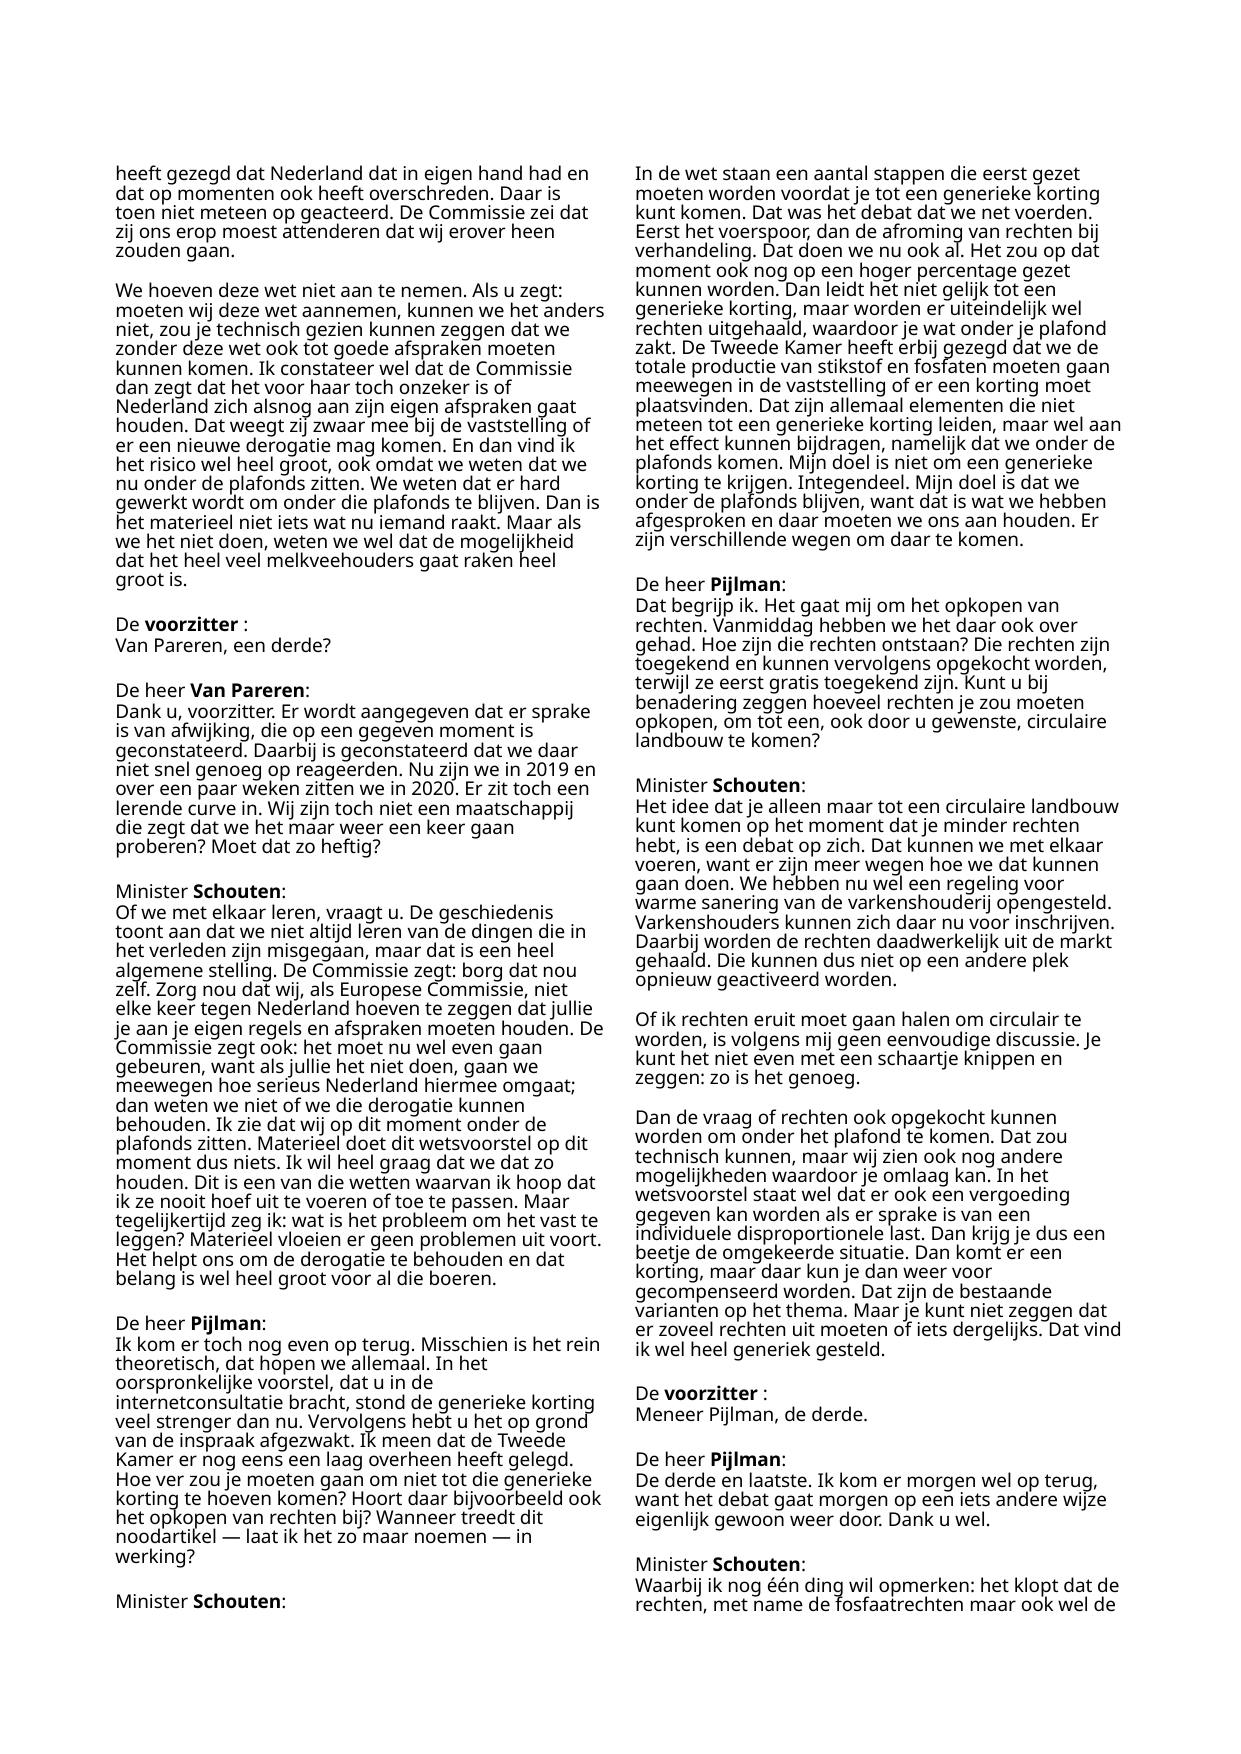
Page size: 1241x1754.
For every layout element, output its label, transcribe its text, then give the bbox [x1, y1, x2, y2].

text Meneer Pijlman, de derde. [635, 1406, 1125, 1426]
text We hoeven deze wet niet aan te nemen. Als u zegt: moeten wij deze wet aannemen, kunnen we het anders niet, zou je technisch gezien kunnen zeggen dat we zonder deze wet ook tot goede afspraken moeten kunnen komen. Ik constateer wel dat de Commissie dan zegt dat het voor haar toch onzeker is of Nederland zich alsnog aan zijn eigen afspraken gaat houden. Dat weegt zij zwaar mee bij de vaststelling of er een nieuwe derogatie mag komen. En dan vind ik het risico wel heel groot, ook omdat we weten dat we nu onder de plafonds zitten. We weten dat er hard gewerkt wordt om onder die plafonds te blijven. Dan is het materieel niet iets wat nu iemand raakt. Maar als we het niet doen, weten we wel dat de mogelijkheid dat het heel veel melkveehouders gaat raken heel groot is. [115, 282, 605, 591]
text Minister Schouten: [635, 1551, 1125, 1577]
text Ik kom er toch nog even op terug. Misschien is het rein theoretisch, dat hopen we allemaal. In het oorspronkelijke voorstel, dat u in de internetconsultatie bracht, stond de generieke korting veel strenger dan nu. Vervolgens hebt u het op grond van de inspraak afgezwakt. Ik meen dat de Tweede Kamer er nog eens een laag overheen heeft gelegd. Hoe ver zou je moeten gaan om niet tot die generieke korting te hoeven komen? Hoort daar bijvoorbeeld ook het opkopen van rechten bij? Wanneer treedt dit noodartikel — laat ik het zo maar noemen — in werking? [115, 1336, 605, 1567]
text Dat begrijp ik. Het gaat mij om het opkopen van rechten. Vanmiddag hebben we het daar ook over gehad. Hoe zijn die rechten ontstaan? Die rechten zijn toegekend en kunnen vervolgens opgekocht worden, terwijl ze eerst gratis toegekend zijn. Kunt u bij benadering zeggen hoeveel rechten je zou moeten opkopen, om tot een, ook door u gewenste, circulaire landbouw te komen? [635, 597, 1125, 751]
text Het idee dat je alleen maar tot een circulaire landbouw kunt komen op het moment dat je minder rechten hebt, is een debat op zich. Dat kunnen we met elkaar voeren, want er zijn meer wegen hoe we dat kunnen gaan doen. We hebben nu wel een regeling voor warme sanering van de varkenshouderij opengesteld. Varkenshouders kunnen zich daar nu voor inschrijven. Daarbij worden de rechten daadwerkelijk uit de markt gehaald. Die kunnen dus niet op een andere plek opnieuw geactiveerd worden. [635, 798, 1125, 991]
text Minister Schouten: [635, 772, 1125, 798]
text De voorzitter : [115, 612, 605, 637]
text Minister Schouten: [115, 1588, 605, 1614]
text Dan de vraag of rechten ook opgekocht kunnen worden om onder het plafond te komen. Dat zou technisch kunnen, maar wij zien ook nog andere mogelijkheden waardoor je omlaag kan. In het wetsvoorstel staat wel dat er ook een vergoeding gegeven kan worden als er sprake is van een individuele disproportionele last. Dan krijg je dus een beetje de omgekeerde situatie. Dan komt er een korting, maar daar kun je dan weer voor gecompenseerd worden. Dat zijn de bestaande varianten op het thema. Maar je kunt niet zeggen dat er zoveel rechten uit moeten of iets dergelijks. Dat vind ik wel heel generiek gesteld. [635, 1109, 1125, 1360]
text De heer Pijlman: [635, 572, 1125, 597]
text Van Pareren, een derde? [115, 637, 605, 657]
text De derde en laatste. Ik kom er morgen wel op terug, want het debat gaat morgen op een iets andere wijze eigenlijk gewoon weer door. Dank u wel. [635, 1472, 1125, 1530]
text Dank u, voorzitter. Er wordt aangegeven dat er sprake is van afwijking, die op een gegeven moment is geconstateerd. Daarbij is geconstateerd dat we daar niet snel genoeg op reageerden. Nu zijn we in 2019 en over een paar weken zitten we in 2020. Er zit toch een lerende curve in. Wij zijn toch niet een maatschappij die zegt dat we het maar weer een keer gaan proberen? Moet dat zo heftig? [115, 703, 605, 857]
text De heer Van Pareren: [115, 677, 605, 703]
text In de wet staan een aantal stappen die eerst gezet moeten worden voordat je tot een generieke korting kunt komen. Dat was het debat dat we net voerden. Eerst het voerspoor, dan de afroming van rechten bij verhandeling. Dat doen we nu ook al. Het zou op dat moment ook nog op een hoger percentage gezet kunnen worden. Dan leidt het niet gelijk tot een generieke korting, maar worden er uiteindelijk wel rechten uitgehaald, waardoor je wat onder je plafond zakt. De Tweede Kamer heeft erbij gezegd dat we de totale productie van stikstof en fosfaten moeten gaan meewegen in de vaststelling of er een korting moet plaatsvinden. Dat zijn allemaal elementen die niet meteen tot een generieke korting leiden, maar wel aan het effect kunnen bijdragen, namelijk dat we onder de plafonds komen. Mijn doel is niet om een generieke korting te krijgen. Integendeel. Mijn doel is dat we onder de plafonds blijven, want dat is wat we hebben afgesproken en daar moeten we ons aan houden. Er zijn verschillende wegen om daar te komen. [635, 165, 1125, 551]
text De heer Pijlman: [635, 1446, 1125, 1472]
text De heer Pijlman: [115, 1310, 605, 1336]
text Of ik rechten eruit moet gaan halen om circulair te worden, is volgens mij geen eenvoudige discussie. Je kunt het niet even met een schaartje knippen en zeggen: zo is het genoeg. [635, 1011, 1125, 1088]
text heeft gezegd dat Nederland dat in eigen hand had en dat op momenten ook heeft overschreden. Daar is toen niet meteen op geacteerd. De Commissie zei dat zij ons erop moest attenderen dat wij erover heen zouden gaan. [115, 165, 605, 262]
text Waarbij ik nog één ding wil opmerken: het klopt dat de rechten, met name de fosfaatrechten maar ook wel de [635, 1577, 1125, 1615]
text De voorzitter : [635, 1381, 1125, 1406]
text Minister Schouten: [115, 878, 605, 904]
text Of we met elkaar leren, vraagt u. De geschiedenis toont aan dat we niet altijd leren van de dingen die in het verleden zijn misgegaan, maar dat is een heel algemene stelling. De Commissie zegt: borg dat nou zelf. Zorg nou dat wij, als Europese Commissie, niet elke keer tegen Nederland hoeven te zeggen dat jullie je aan je eigen regels en afspraken moeten houden. De Commissie zegt ook: het moet nu wel even gaan gebeuren, want als jullie het niet doen, gaan we meewegen hoe serieus Nederland hiermee omgaat; dan weten we niet of we die derogatie kunnen behouden. Ik zie dat wij op dit moment onder de plafonds zitten. Materieel doet dit wetsvoorstel op dit moment dus niets. Ik wil heel graag dat we dat zo houden. Dit is een van die wetten waarvan ik hoop dat ik ze nooit hoef uit te voeren of toe te passen. Maar tegelijkertijd zeg ik: wat is het probleem om het vast te leggen? Materieel vloeien er geen problemen uit voort. Het helpt ons om de derogatie te behouden en dat belang is wel heel groot voor al die boeren. [115, 904, 605, 1289]
